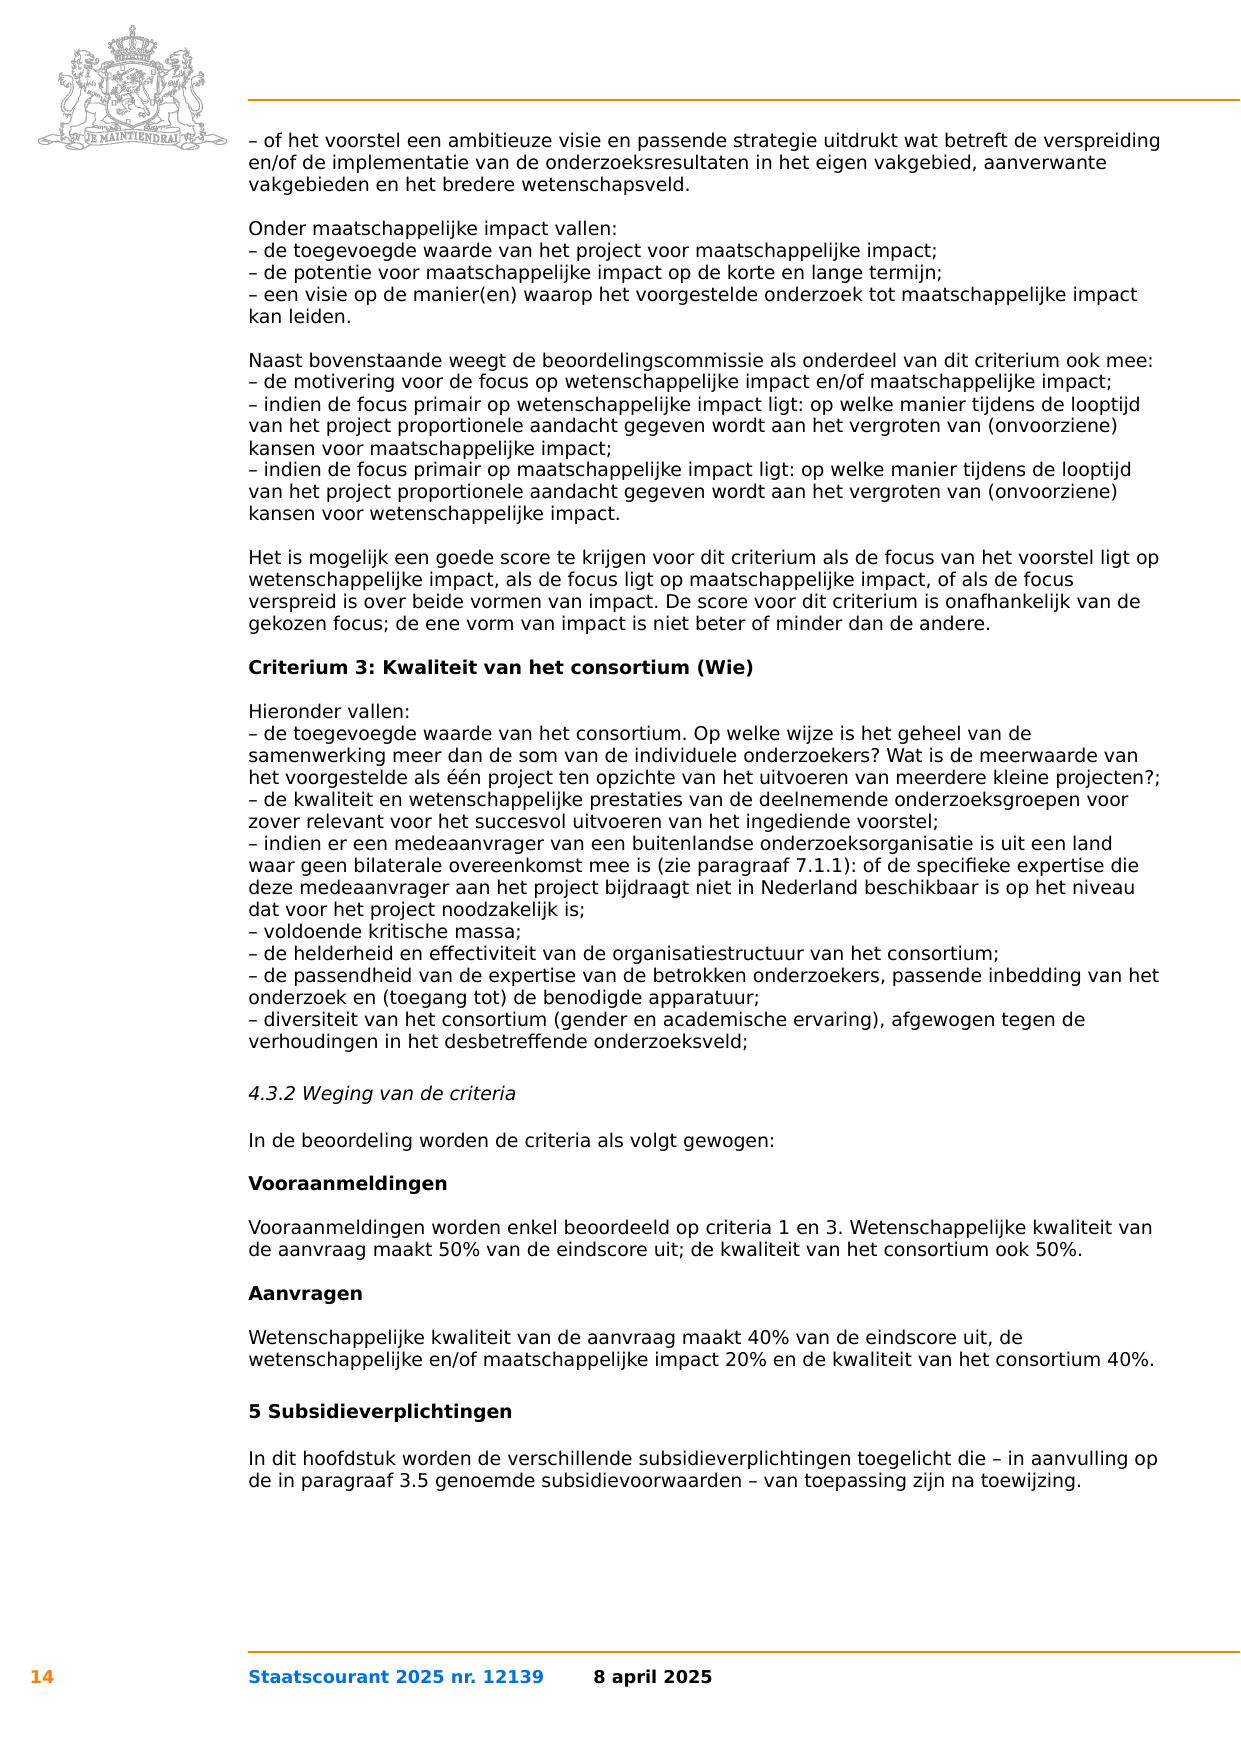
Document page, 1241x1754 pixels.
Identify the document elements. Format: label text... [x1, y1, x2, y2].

text – de passendheid van de expertise van de betrokken onderzoekers, passende inbedding van het onderzoek en (toegang tot) de benodigde apparatuur; [248, 964, 1163, 1008]
text – de toegevoegde waarde van het project voor maatschappelijke impact; [248, 240, 1163, 262]
subtitle Vooraanmeldingen [248, 1173, 1163, 1195]
subtitle 4.3.2 Weging van de criteria [248, 1082, 1163, 1104]
picture [38, 25, 227, 150]
subtitle Aanvragen [248, 1283, 1163, 1305]
text In dit hoofdstuk worden de verschillende subsidieverplichtingen toegelicht die – in aanvulling op de in paragraaf 3.5 genoemde subsidievoorwaarden – van toepassing zijn na toewijzing. [248, 1448, 1163, 1492]
text – de kwaliteit en wetenschappelijke prestaties van de deelnemende onderzoeksgroepen voor zover relevant voor het succesvol uitvoeren van het ingediende voorstel; [248, 789, 1163, 833]
text – indien de focus primair op wetenschappelijke impact ligt: op welke manier tijdens de looptijd van het project proportionele aandacht gegeven wordt aan het vergroten van (onvoorziene) kansen voor maatschappelijke impact; [248, 393, 1163, 459]
text Wetenschappelijke kwaliteit van de aanvraag maakt 40% van de eindscore uit, de wetenschappelijke en/of maatschappelijke impact 20% en de kwaliteit van het consortium 40%. [248, 1327, 1163, 1371]
text – een visie op de manier(en) waarop het voorgestelde onderzoek tot maatschappelijke impact kan leiden. [248, 284, 1163, 328]
text – diversiteit van het consortium (gender en academische ervaring), afgewogen tegen de verhoudingen in het desbetreffende onderzoeksveld; [248, 1008, 1163, 1052]
text Onder maatschappelijke impact vallen: [248, 218, 1163, 240]
text – voldoende kritische massa; [248, 921, 1163, 943]
text In de beoordeling worden de criteria als volgt gewogen: [248, 1129, 1163, 1151]
text – de motivering voor de focus op wetenschappelijke impact en/of maatschappelijke impact; [248, 371, 1163, 393]
text – de potentie voor maatschappelijke impact op de korte en lange termijn; [248, 262, 1163, 284]
text Naast bovenstaande weegt de beoordelingscommissie als onderdeel van dit criterium ook mee: [248, 349, 1163, 371]
text Het is mogelijk een goede score te krijgen voor dit criterium als de focus van het voorstel ligt op wetenschappelijke impact, als de focus ligt op maatschappelijke impact, of als de focus verspreid is over beide vormen van impact. De score voor dit criterium is onafhankelijk van de gekozen focus; de ene vorm van impact is niet beter of minder dan de andere. [248, 547, 1163, 635]
subtitle Criterium 3: Kwaliteit van het consortium (Wie) [248, 657, 1163, 679]
text – of het voorstel een ambitieuze visie en passende strategie uitdrukt wat betreft de verspreiding en/of de implementatie van de onderzoeksresultaten in het eigen vakgebied, aanverwante vakgebieden en het bredere wetenschapsveld. [248, 130, 1163, 196]
text – de toegevoegde waarde van het consortium. Op welke wijze is het geheel van de samenwerking meer dan de som van de individuele onderzoekers? Wat is de meerwaarde van het voorgestelde als één project ten opzichte van het uitvoeren van meerdere kleine projecten?; [248, 723, 1163, 789]
text – de helderheid en effectiviteit van de organisatiestructuur van het consortium; [248, 943, 1163, 964]
text – indien er een medeaanvrager van een buitenlandse onderzoeksorganisatie is uit een land waar geen bilaterale overeenkomst mee is (zie paragraaf 7.1.1): of de specifieke expertise die deze medeaanvrager aan het project bijdraagt niet in Nederland beschikbaar is op het niveau dat voor het project noodzakelijk is; [248, 833, 1163, 921]
text Hieronder vallen: [248, 701, 1163, 723]
subtitle 5 Subsidieverplichtingen [248, 1401, 1163, 1423]
text Vooraanmeldingen worden enkel beoordeeld op criteria 1 en 3. Wetenschappelijke kwaliteit van de aanvraag maakt 50% van de eindscore uit; de kwaliteit van het consortium ook 50%. [248, 1217, 1163, 1261]
text – indien de focus primair op maatschappelijke impact ligt: op welke manier tijdens de looptijd van het project proportionele aandacht gegeven wordt aan het vergroten van (onvoorziene) kansen voor wetenschappelijke impact. [248, 459, 1163, 525]
